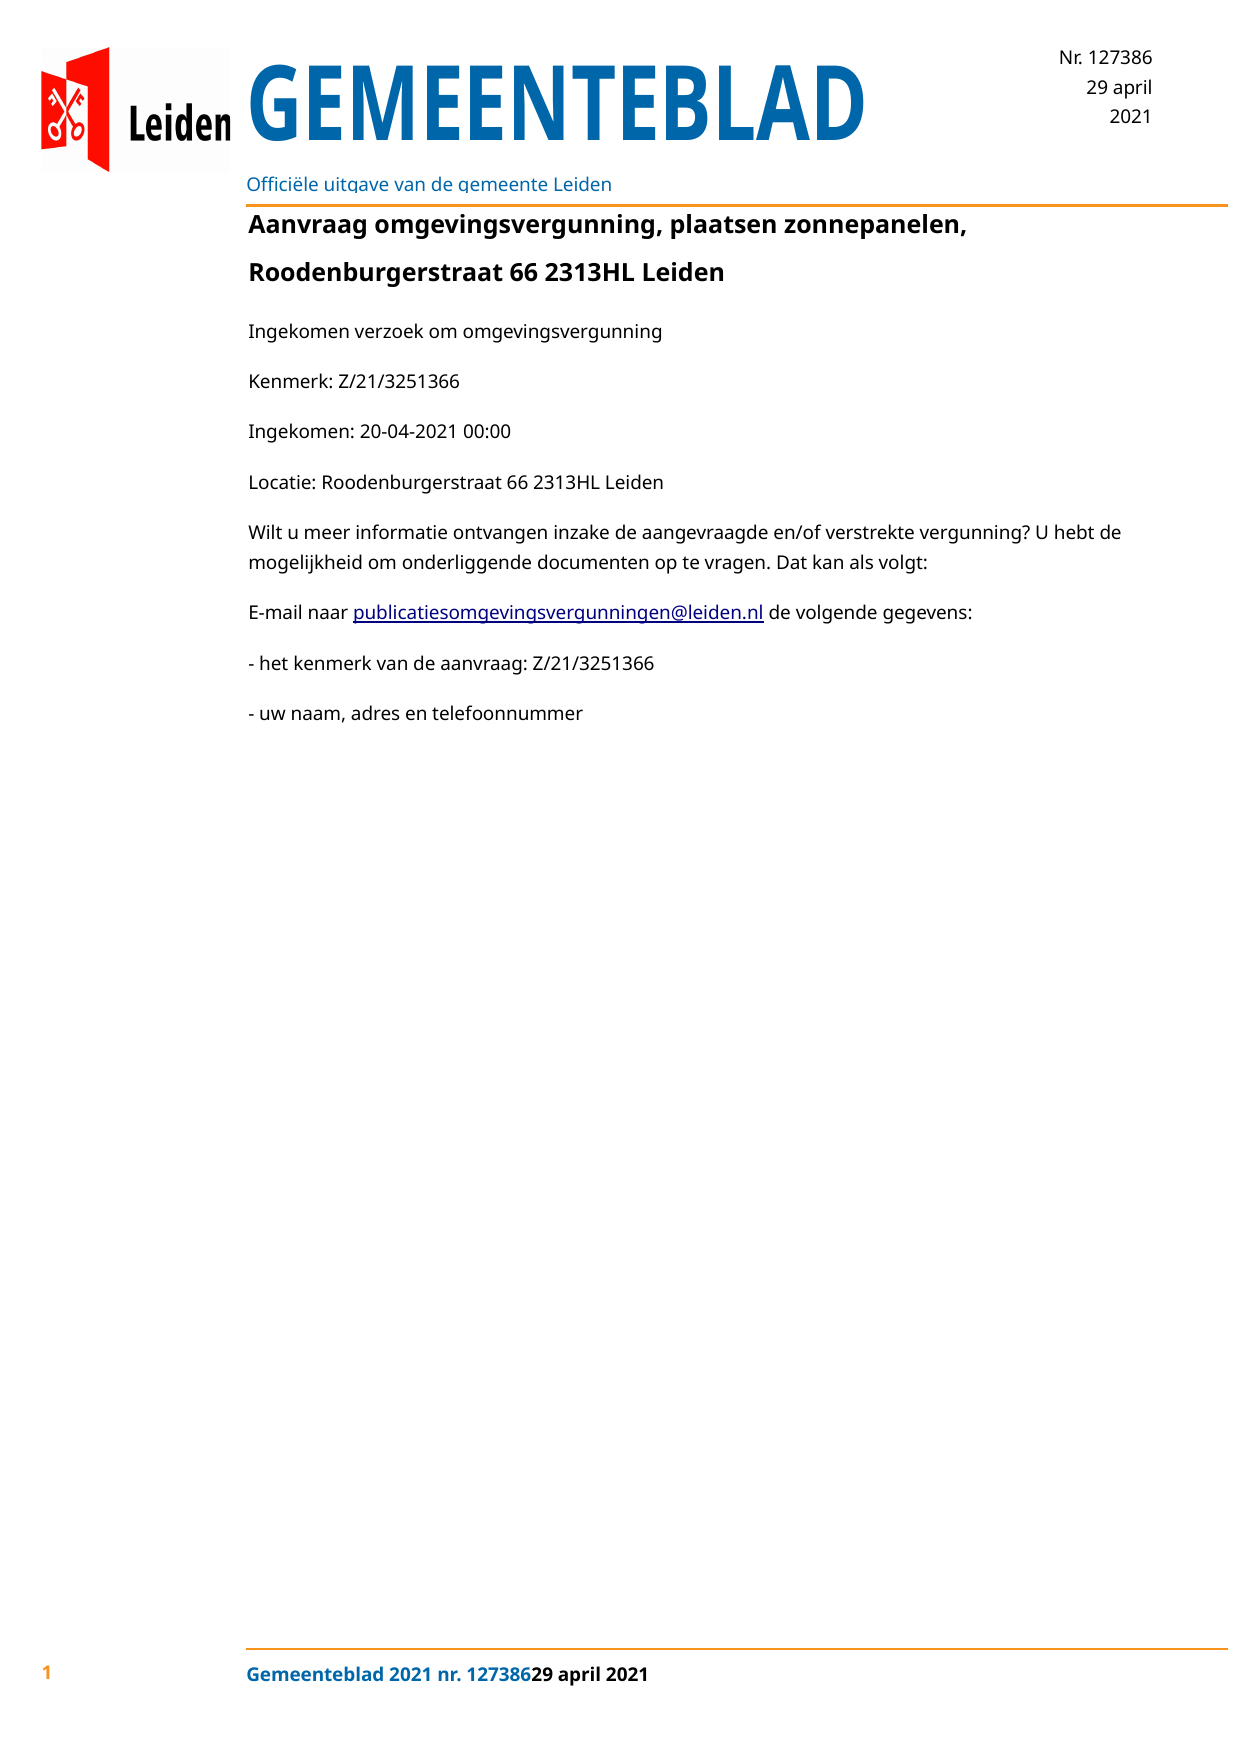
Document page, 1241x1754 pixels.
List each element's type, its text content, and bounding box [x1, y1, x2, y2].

picture [41, 47, 231, 172]
text Ingekomen verzoek om omgevingsvergunning [248, 318, 1152, 344]
text - uw naam, adres en telefoonnummer [248, 700, 1152, 726]
text Aanvraag omgevingsvergunning, plaatsen zonnepanelen, Roodenburgerstraat 66 2313HL Leiden [248, 207, 1152, 288]
text Locatie: Roodenburgerstraat 66 2313HL Leiden [248, 469, 1152, 495]
text Ingekomen: 20-04-2021 00:00 [248, 419, 1152, 444]
text - het kenmerk van de aanvraag: Z/21/3251366 [248, 650, 1152, 676]
text E-mail naar publicatiesomgevingsvergunningen@leiden.nl de volgende gegevens: [248, 599, 1152, 625]
text Kenmerk: Z/21/3251366 [248, 368, 1152, 394]
text Wilt u meer informatie ontvangen inzake de aangevraagde en/of verstrekte vergunning? U hebt de mogelijkheid om onderliggende documenten op te vragen. Dat kan als volgt: [248, 519, 1152, 575]
